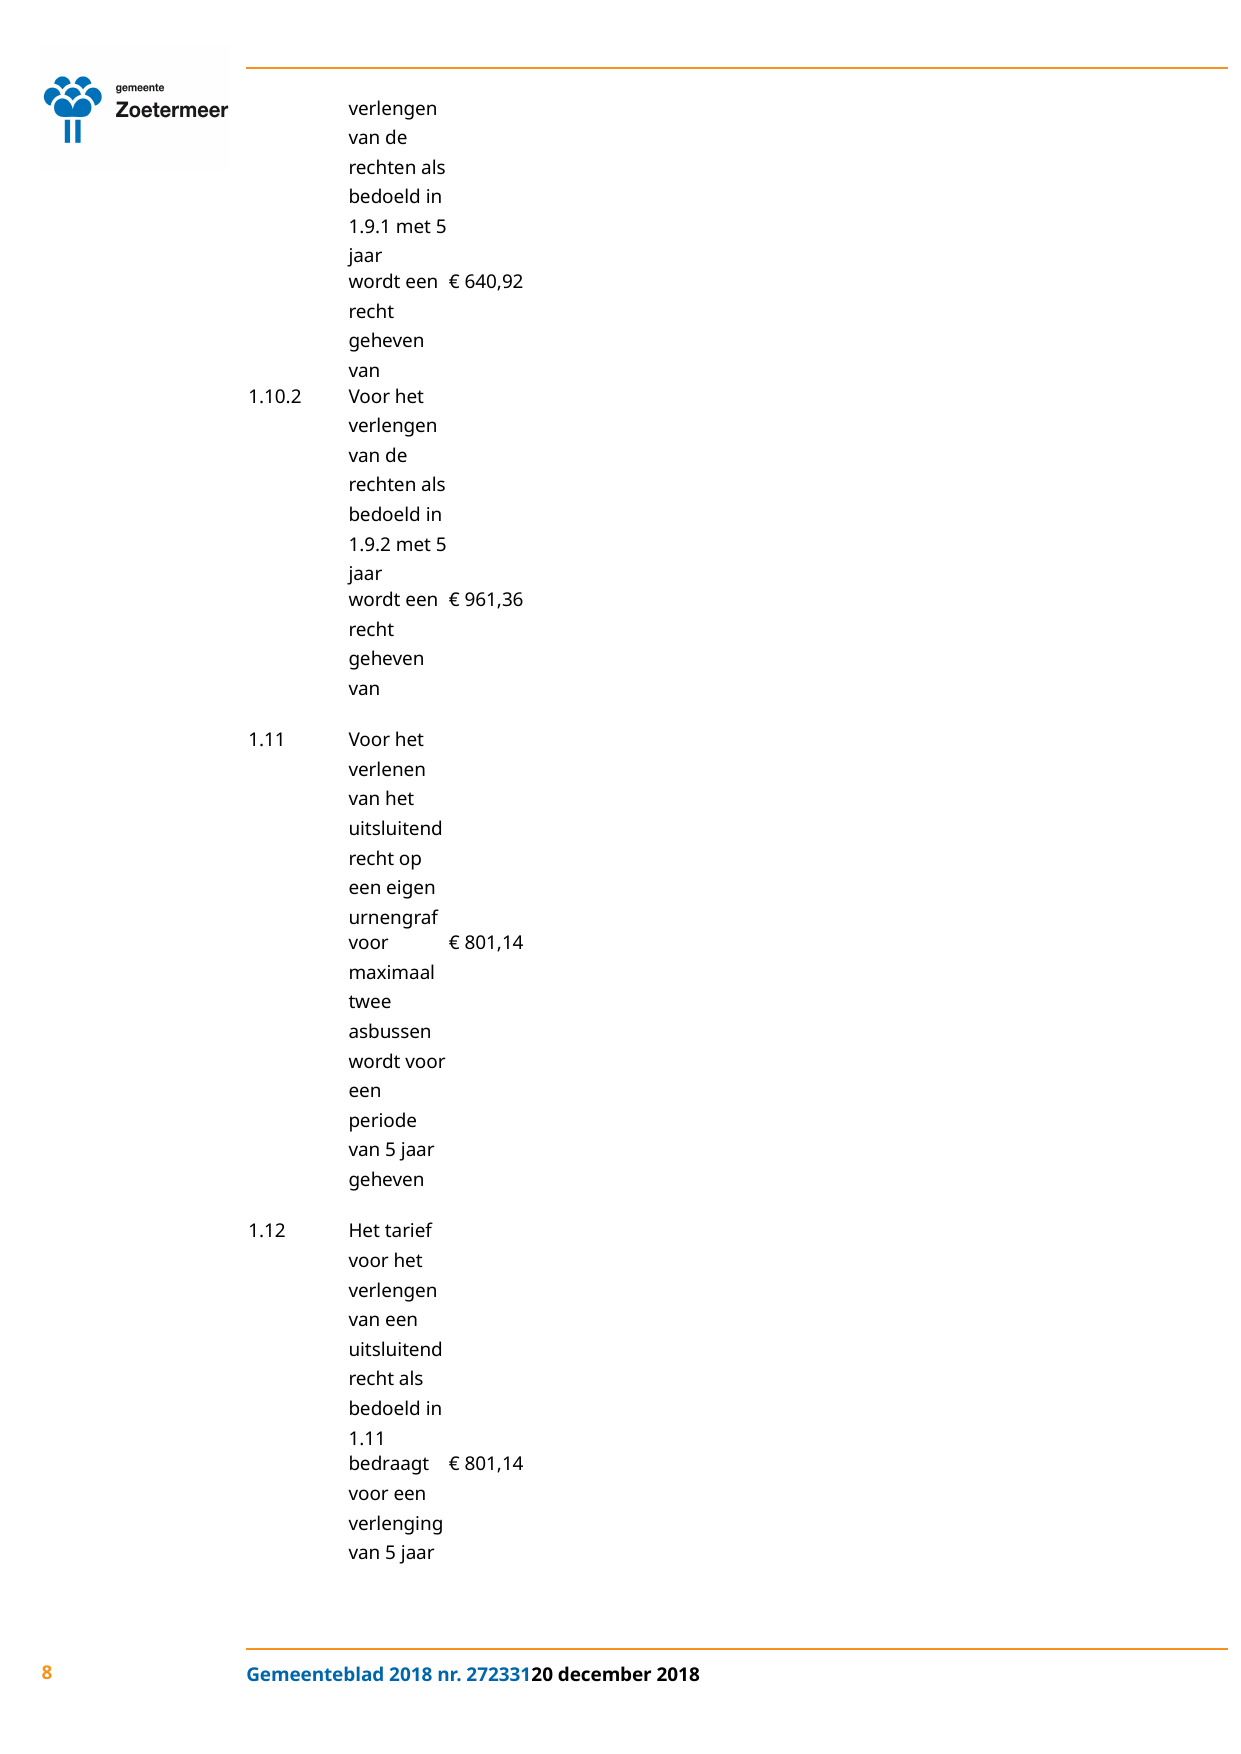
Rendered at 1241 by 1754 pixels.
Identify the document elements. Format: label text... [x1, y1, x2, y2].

table_cell [248, 1451, 348, 1565]
table_cell € 801,14 [449, 1451, 549, 1565]
picture [41, 47, 231, 172]
table_cell voor maximaal twee asbussen wordt voor een periode van 5 jaar geheven [348, 930, 449, 1192]
table_cell [248, 1565, 449, 1591]
table_cell 1.11 [248, 726, 348, 929]
table_cell [248, 1192, 348, 1218]
table_cell [248, 930, 348, 1192]
table_cell [248, 586, 348, 701]
table_cell wordt een recht geheven van [348, 269, 449, 383]
table_cell wordt een recht geheven van [348, 586, 449, 701]
table_cell 1.10.2 [248, 383, 348, 586]
table_cell [449, 1192, 549, 1218]
table_cell [449, 383, 549, 586]
table_cell Voor het verlengen van de rechten als bedoeld in 1.9.2 met 5 jaar [348, 383, 449, 586]
table_cell [348, 701, 449, 726]
table_cell Voor het verlenen van het uitsluitend recht op een eigen urnengraf [348, 726, 449, 929]
table_cell bedraagt voor een verlenging van 5 jaar [348, 1451, 449, 1565]
table_cell [449, 1565, 549, 1591]
table_cell € 961,36 [449, 586, 549, 701]
table_cell [449, 701, 549, 726]
table_cell [248, 269, 348, 383]
table_cell [449, 726, 549, 929]
table_cell [248, 701, 348, 726]
table_cell € 640,92 [449, 269, 549, 383]
table_cell [449, 95, 549, 268]
table_cell 1.12 [248, 1218, 348, 1451]
table_cell [348, 1192, 449, 1218]
table_cell [248, 95, 348, 268]
table_cell Het tarief voor het verlengen van een uitsluitend recht als bedoeld in 1.11 [348, 1218, 449, 1451]
table_cell verlengen van de rechten als bedoeld in 1.9.1 met 5 jaar [348, 95, 449, 268]
table_cell € 801,14 [449, 930, 549, 1192]
table_cell [449, 1218, 549, 1451]
